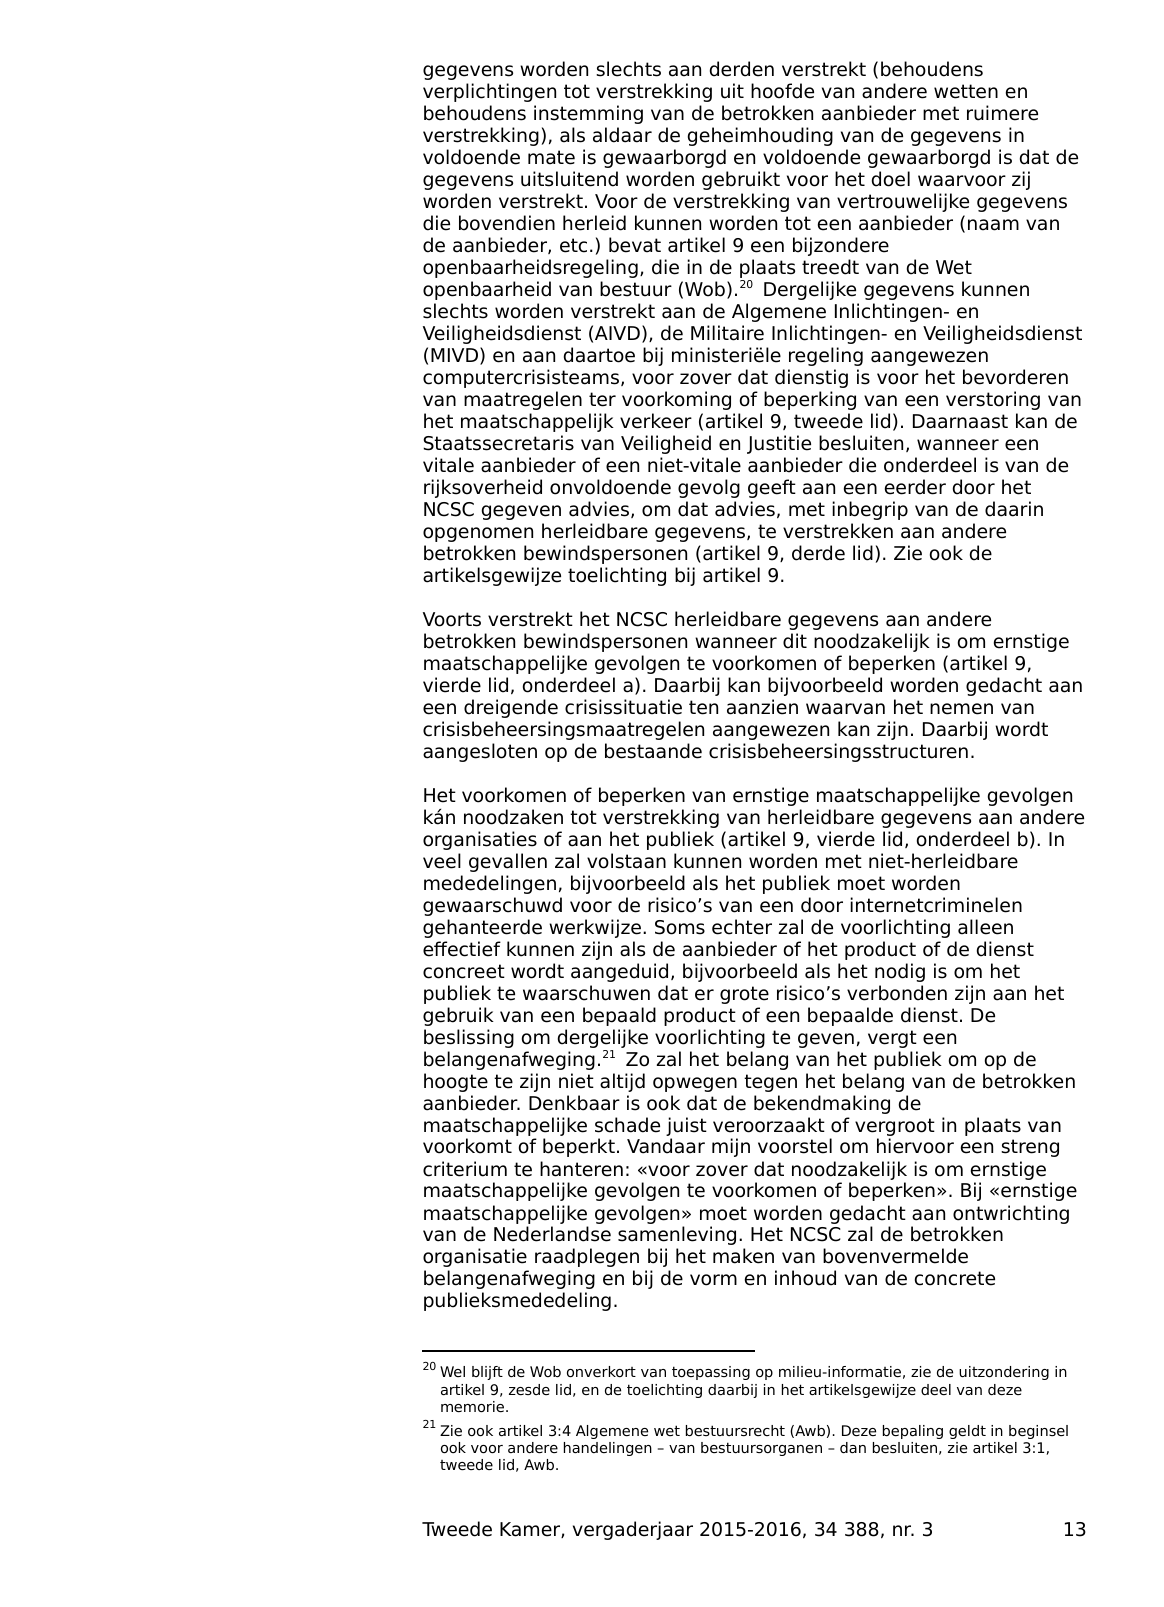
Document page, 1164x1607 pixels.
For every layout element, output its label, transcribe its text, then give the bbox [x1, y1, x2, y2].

text Wel blijft de Wob onverkort van toepassing op milieu-informatie, zie de uitzondering in artikel 9, zesde lid, en de toelichting daarbij in het artikelsgewijze deel van deze memorie. [422, 1360, 1087, 1416]
text Het voorkomen of beperken van ernstige maatschappelijke gevolgen kán noodzaken tot verstrekking van herleidbare gegevens aan andere organisaties of aan het publiek (artikel 9, vierde lid, onderdeel b). In veel gevallen zal volstaan kunnen worden met niet-herleidbare mededelingen, bijvoorbeeld als het publiek moet worden gewaarschuwd voor de risico’s van een door internetcriminelen gehanteerde werkwijze. Soms echter zal de voorlichting alleen effectief kunnen zijn als de aanbieder of het product of de dienst concreet wordt aangeduid, bijvoorbeeld als het nodig is om het publiek te waarschuwen dat er grote risico’s verbonden zijn aan het gebruik van een bepaald product of een bepaalde dienst. De beslissing om dergelijke voorlichting te geven, vergt een belangenafweging. Zo zal het belang van het publiek om op de hoogte te zijn niet altijd opwegen tegen het belang van de betrokken aanbieder. Denkbaar is ook dat de bekendmaking de maatschappelijke schade juist veroorzaakt of vergroot in plaats van voorkomt of beperkt. Vandaar mijn voorstel om hiervoor een streng criterium te hanteren: «voor zover dat noodzakelijk is om ernstige maatschappelijke gevolgen te voorkomen of beperken». Bij «ernstige maatschappelijke gevolgen» moet worden gedacht aan ontwrichting van de Nederlandse samenleving. Het NCSC zal de betrokken organisatie raadplegen bij het maken van bovenvermelde belangenafweging en bij de vorm en inhoud van de concrete publieksmededeling. [422, 785, 1087, 1312]
text Voorts verstrekt het NCSC herleidbare gegevens aan andere betrokken bewindspersonen wanneer dit noodzakelijk is om ernstige maatschappelijke gevolgen te voorkomen of beperken (artikel 9, vierde lid, onderdeel a). Daarbij kan bijvoorbeeld worden gedacht aan een dreigende crisissituatie ten aanzien waarvan het nemen van crisisbeheersingsmaatregelen aangewezen kan zijn. Daarbij wordt aangesloten op de bestaande crisisbeheersingsstructuren. [422, 609, 1087, 763]
text Zie ook artikel 3:4 Algemene wet bestuursrecht (Awb). Deze bepaling geldt in beginsel ook voor andere handelingen – van bestuursorganen – dan besluiten, zie artikel 3:1, tweede lid, Awb. [422, 1418, 1087, 1474]
text gegevens worden slechts aan derden verstrekt (behoudens verplichtingen tot verstrekking uit hoofde van andere wetten en behoudens instemming van de betrokken aanbieder met ruimere verstrekking), als aldaar de geheimhouding van de gegevens in voldoende mate is gewaarborgd en voldoende gewaarborgd is dat de gegevens uitsluitend worden gebruikt voor het doel waarvoor zij worden verstrekt. Voor de verstrekking van vertrouwelijke gegevens die bovendien herleid kunnen worden tot een aanbieder (naam van de aanbieder, etc.) bevat artikel 9 een bijzondere openbaarheidsregeling, die in de plaats treedt van de Wet openbaarheid van bestuur (Wob). Dergelijke gegevens kunnen slechts worden verstrekt aan de Algemene Inlichtingen- en Veiligheidsdienst (AIVD), de Militaire Inlichtingen- en Veiligheidsdienst (MIVD) en aan daartoe bij ministeriële regeling aangewezen computercrisisteams, voor zover dat dienstig is voor het bevorderen van maatregelen ter voorkoming of beperking van een verstoring van het maatschappelijk verkeer (artikel 9, tweede lid). Daarnaast kan de Staatssecretaris van Veiligheid en Justitie besluiten, wanneer een vitale aanbieder of een niet-vitale aanbieder die onderdeel is van de rijksoverheid onvoldoende gevolg geeft aan een eerder door het NCSC gegeven advies, om dat advies, met inbegrip van de daarin opgenomen herleidbare gegevens, te verstrekken aan andere betrokken bewindspersonen (artikel 9, derde lid). Zie ook de artikelsgewijze toelichting bij artikel 9. [422, 59, 1087, 587]
